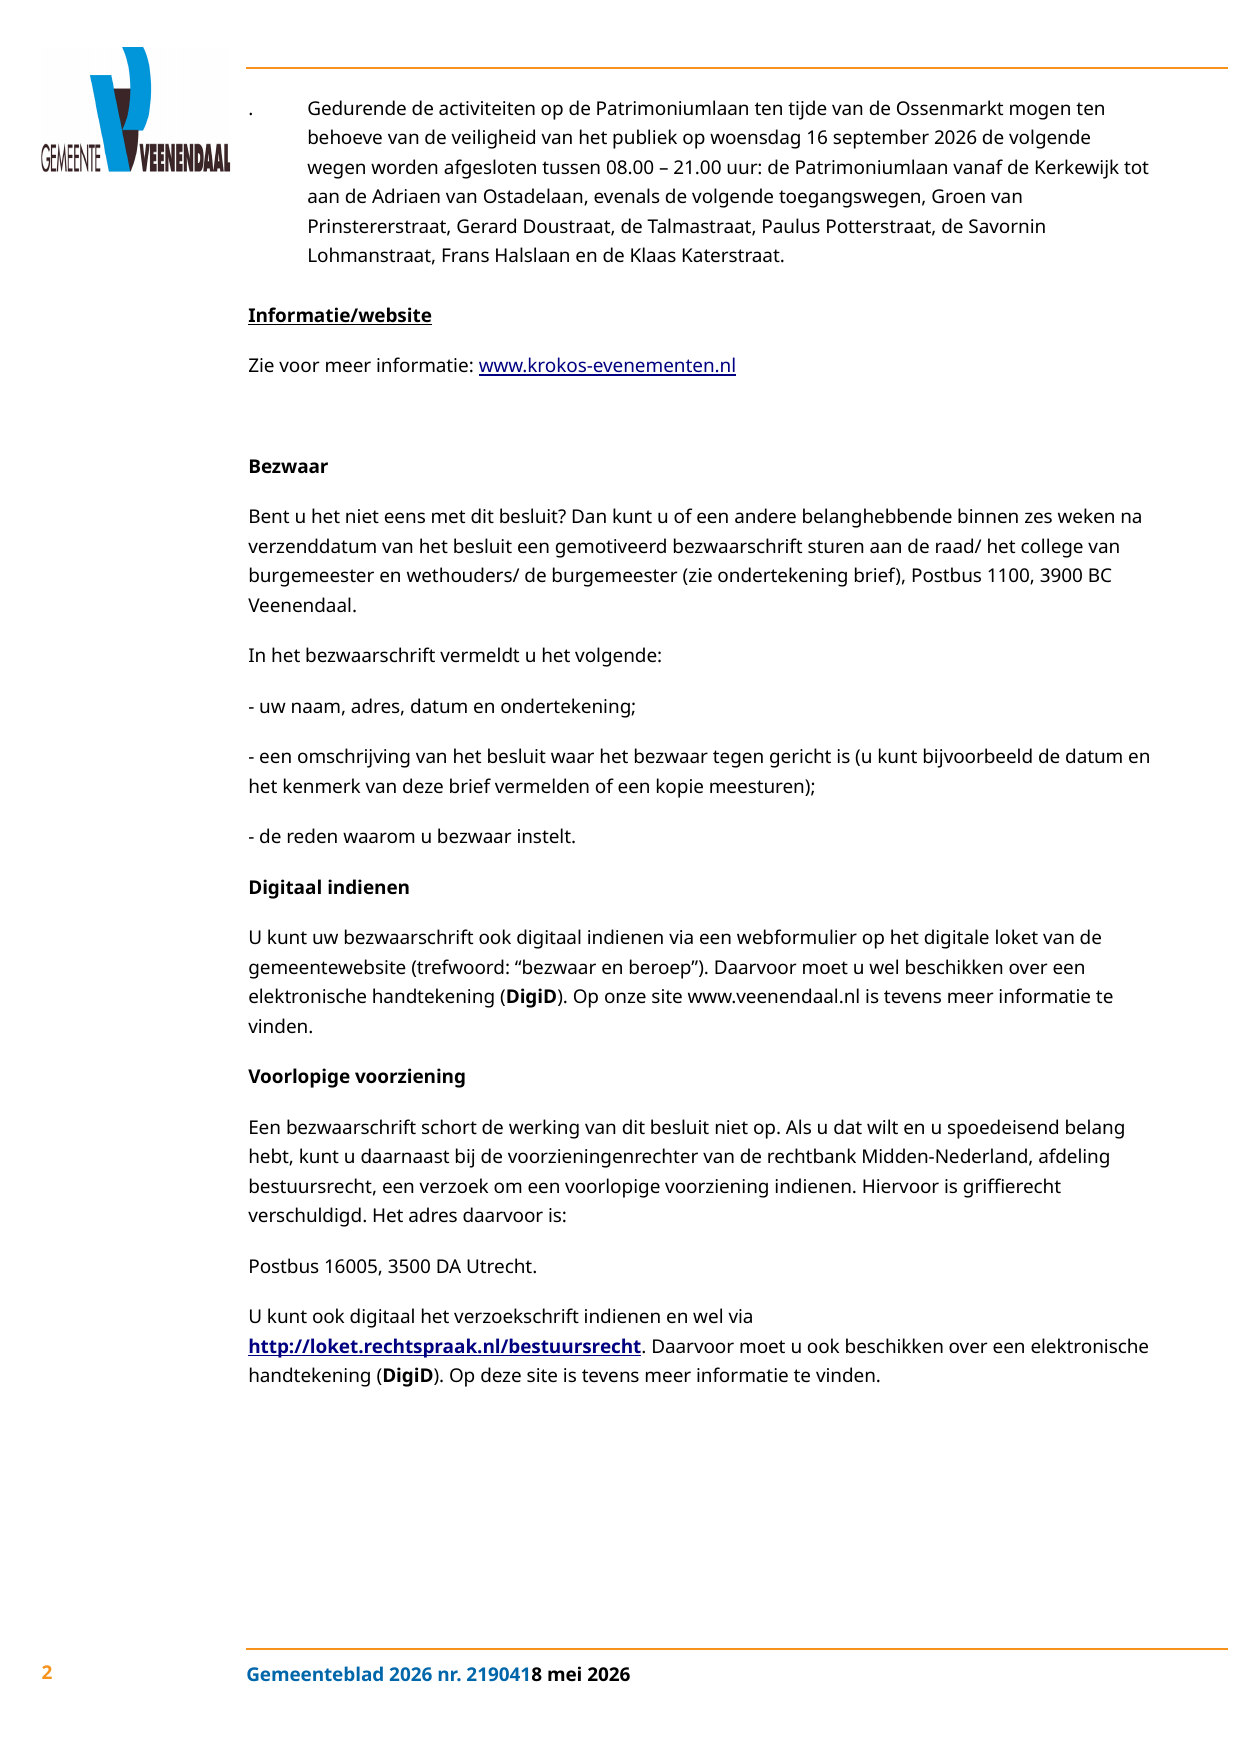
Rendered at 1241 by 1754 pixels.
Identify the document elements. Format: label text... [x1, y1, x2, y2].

text - uw naam, adres, datum en ondertekening; [248, 693, 1152, 719]
text Informatie/website [248, 302, 1152, 328]
picture [123, 47, 231, 172]
text - de reden waarom u bezwaar instelt. [248, 823, 1152, 849]
text In het bezwaarschrift vermeldt u het volgende: [248, 643, 1152, 668]
text Digitaal indienen [248, 874, 1152, 900]
text Zie voor meer informatie: www.krokos-evenementen.nl [248, 352, 1152, 378]
text Postbus 16005, 3500 DA Utrecht. [248, 1253, 1152, 1279]
text - een omschrijving van het besluit waar het bezwaar tegen gericht is (u kunt bijvoorbeeld de datum en het kenmerk van deze brief vermelden of een kopie meesturen); [248, 743, 1152, 799]
picture [41, 47, 130, 172]
text Bezwaar [248, 453, 1152, 479]
text Bent u het niet eens met dit besluit? Dan kunt u of een andere belanghebbende binnen zes weken na verzenddatum van het besluit een gemotiveerd bezwaarschrift sturen aan de raad/ het college van burgemeester en wethouders/ de burgemeester (zie ondertekening brief), Postbus 1100, 3900 BC Veenendaal. [248, 503, 1152, 618]
text U kunt ook digitaal het verzoekschrift indienen en wel via http://loket.rechtspraak.nl/bestuursrecht. Daarvoor moet u ook beschikken over een elektronische handtekening (DigiD). Op deze site is tevens meer informatie te vinden. [248, 1303, 1152, 1388]
text Een bezwaarschrift schort de werking van dit besluit niet op. Als u dat wilt en u spoedeisend belang hebt, kunt u daarnaast bij de voorzieningenrechter van de rechtbank Midden-Nederland, afdeling bestuursrecht, een verzoek om een voorlopige voorziening indienen. Hiervoor is griffierecht verschuldigd. Het adres daarvoor is: [248, 1114, 1152, 1228]
text Voorlopige voorziening [248, 1063, 1152, 1089]
list Gedurende de activiteiten op de Patrimoniumlaan ten tijde van de Ossenmarkt mogen ten behoeve van de veiligheid van het publiek op woensdag 16 september 2026 de volgende wegen worden afgesloten tussen 08.00 – 21.00 uur: de Patrimoniumlaan vanaf de Kerkewijk tot aan de Adriaen van Ostadelaan, evenals de volgende toegangswegen, Groen van Prinstererstraat, Gerard Doustraat, de Talmastraat, Paulus Potterstraat, de Savornin Lohmanstraat, Frans Halslaan en de Klaas Katerstraat. [248, 95, 1152, 268]
text U kunt uw bezwaarschrift ook digitaal indienen via een webformulier op het digitale loket van de gemeentewebsite (trefwoord: “bezwaar en beroep”). Daarvoor moet u wel beschikken over een elektronische handtekening (DigiD). Op onze site www.veenendaal.nl is tevens meer informatie te vinden. [248, 924, 1152, 1039]
